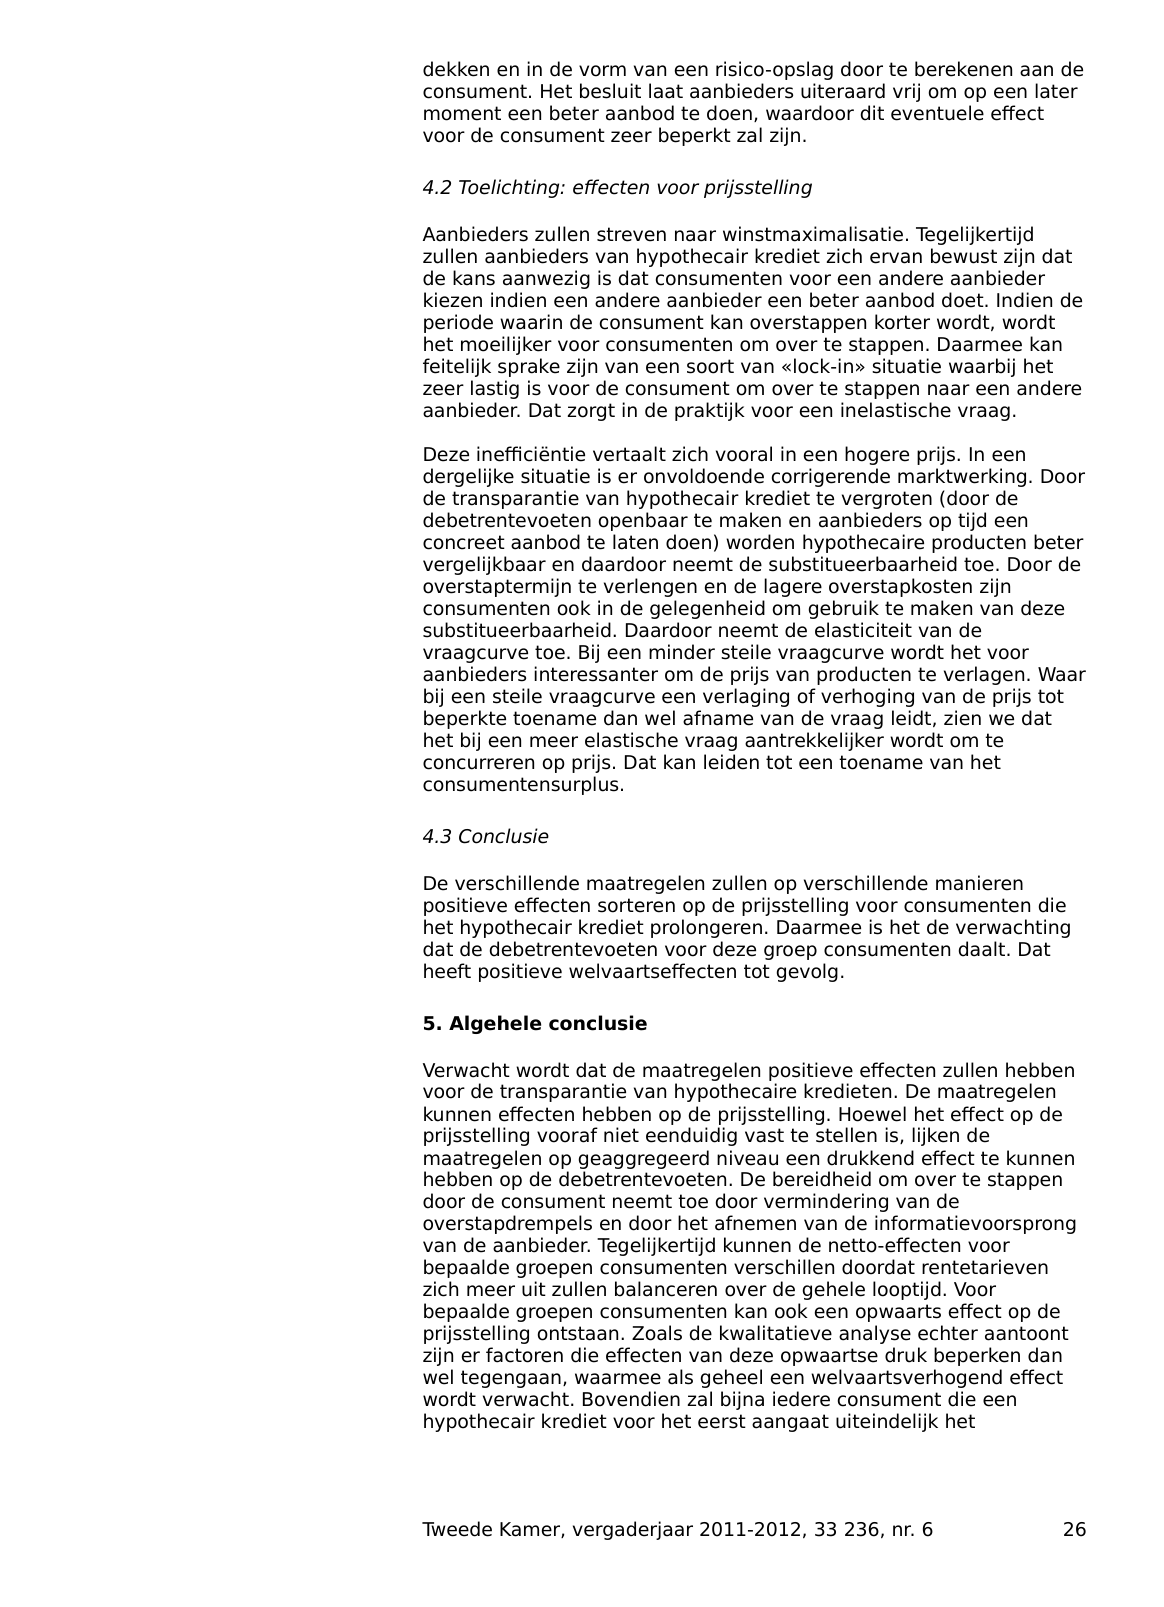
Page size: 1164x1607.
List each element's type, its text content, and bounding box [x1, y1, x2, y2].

text Verwacht wordt dat de maatregelen positieve effecten zullen hebben voor de transparantie van hypothecaire kredieten. De maatregelen kunnen effecten hebben op de prijsstelling. Hoewel het effect op de prijsstelling vooraf niet eenduidig vast te stellen is, lijken de maatregelen op geaggregeerd niveau een drukkend effect te kunnen hebben op de debetrentevoeten. De bereidheid om over te stappen door de consument neemt toe door vermindering van de overstapdrempels en door het afnemen van de informatievoorsprong van de aanbieder. Tegelijkertijd kunnen de netto-effecten voor bepaalde groepen consumenten verschillen doordat rentetarieven zich meer uit zullen balanceren over de gehele looptijd. Voor bepaalde groepen consumenten kan ook een opwaarts effect op de prijsstelling ontstaan. Zoals de kwalitatieve analyse echter aantoont zijn er factoren die effecten van deze opwaartse druk beperken dan wel tegengaan, waarmee als geheel een welvaartsverhogend effect wordt verwacht. Bovendien zal bijna iedere consument die een hypothecair krediet voor het eerst aangaat uiteindelijk het [422, 1059, 1087, 1433]
text dekken en in de vorm van een risico-opslag door te berekenen aan de consument. Het besluit laat aanbieders uiteraard vrij om op een later moment een beter aanbod te doen, waardoor dit eventuele effect voor de consument zeer beperkt zal zijn. [422, 59, 1087, 147]
text Deze inefficiëntie vertaalt zich vooral in een hogere prijs. In een dergelijke situatie is er onvoldoende corrigerende marktwerking. Door de transparantie van hypothecair krediet te vergroten (door de debetrentevoeten openbaar te maken en aanbieders op tijd een concreet aanbod te laten doen) worden hypothecaire producten beter vergelijkbaar en daardoor neemt de substitueerbaarheid toe. Door de overstaptermijn te verlengen en de lagere overstapkosten zijn consumenten ook in de gelegenheid om gebruik te maken van deze substitueerbaarheid. Daardoor neemt de elasticiteit van de vraagcurve toe. Bij een minder steile vraagcurve wordt het voor aanbieders interessanter om de prijs van producten te verlagen. Waar bij een steile vraagcurve een verlaging of verhoging van de prijs tot beperkte toename dan wel afname van de vraag leidt, zien we dat het bij een meer elastische vraag aantrekkelijker wordt om te concurreren op prijs. Dat kan leiden tot een toename van het consumentensurplus. [422, 444, 1087, 796]
subtitle 4.2 Toelichting: effecten voor prijsstelling [422, 177, 1087, 199]
text Aanbieders zullen streven naar winstmaximalisatie. Tegelijkertijd zullen aanbieders van hypothecair krediet zich ervan bewust zijn dat de kans aanwezig is dat consumenten voor een andere aanbieder kiezen indien een andere aanbieder een beter aanbod doet. Indien de periode waarin de consument kan overstappen korter wordt, wordt het moeilijker voor consumenten om over te stappen. Daarmee kan feitelijk sprake zijn van een soort van «lock-in» situatie waarbij het zeer lastig is voor de consument om over te stappen naar een andere aanbieder. Dat zorgt in de praktijk voor een inelastische vraag. [422, 224, 1087, 422]
text De verschillende maatregelen zullen op verschillende manieren positieve effecten sorteren op de prijsstelling voor consumenten die het hypothecair krediet prolongeren. Daarmee is het de verwachting dat de debetrentevoeten voor deze groep consumenten daalt. Dat heeft positieve welvaartseffecten tot gevolg. [422, 873, 1087, 982]
subtitle 4.3 Conclusie [422, 826, 1087, 848]
subtitle 5. Algehele conclusie [422, 1012, 1087, 1034]
